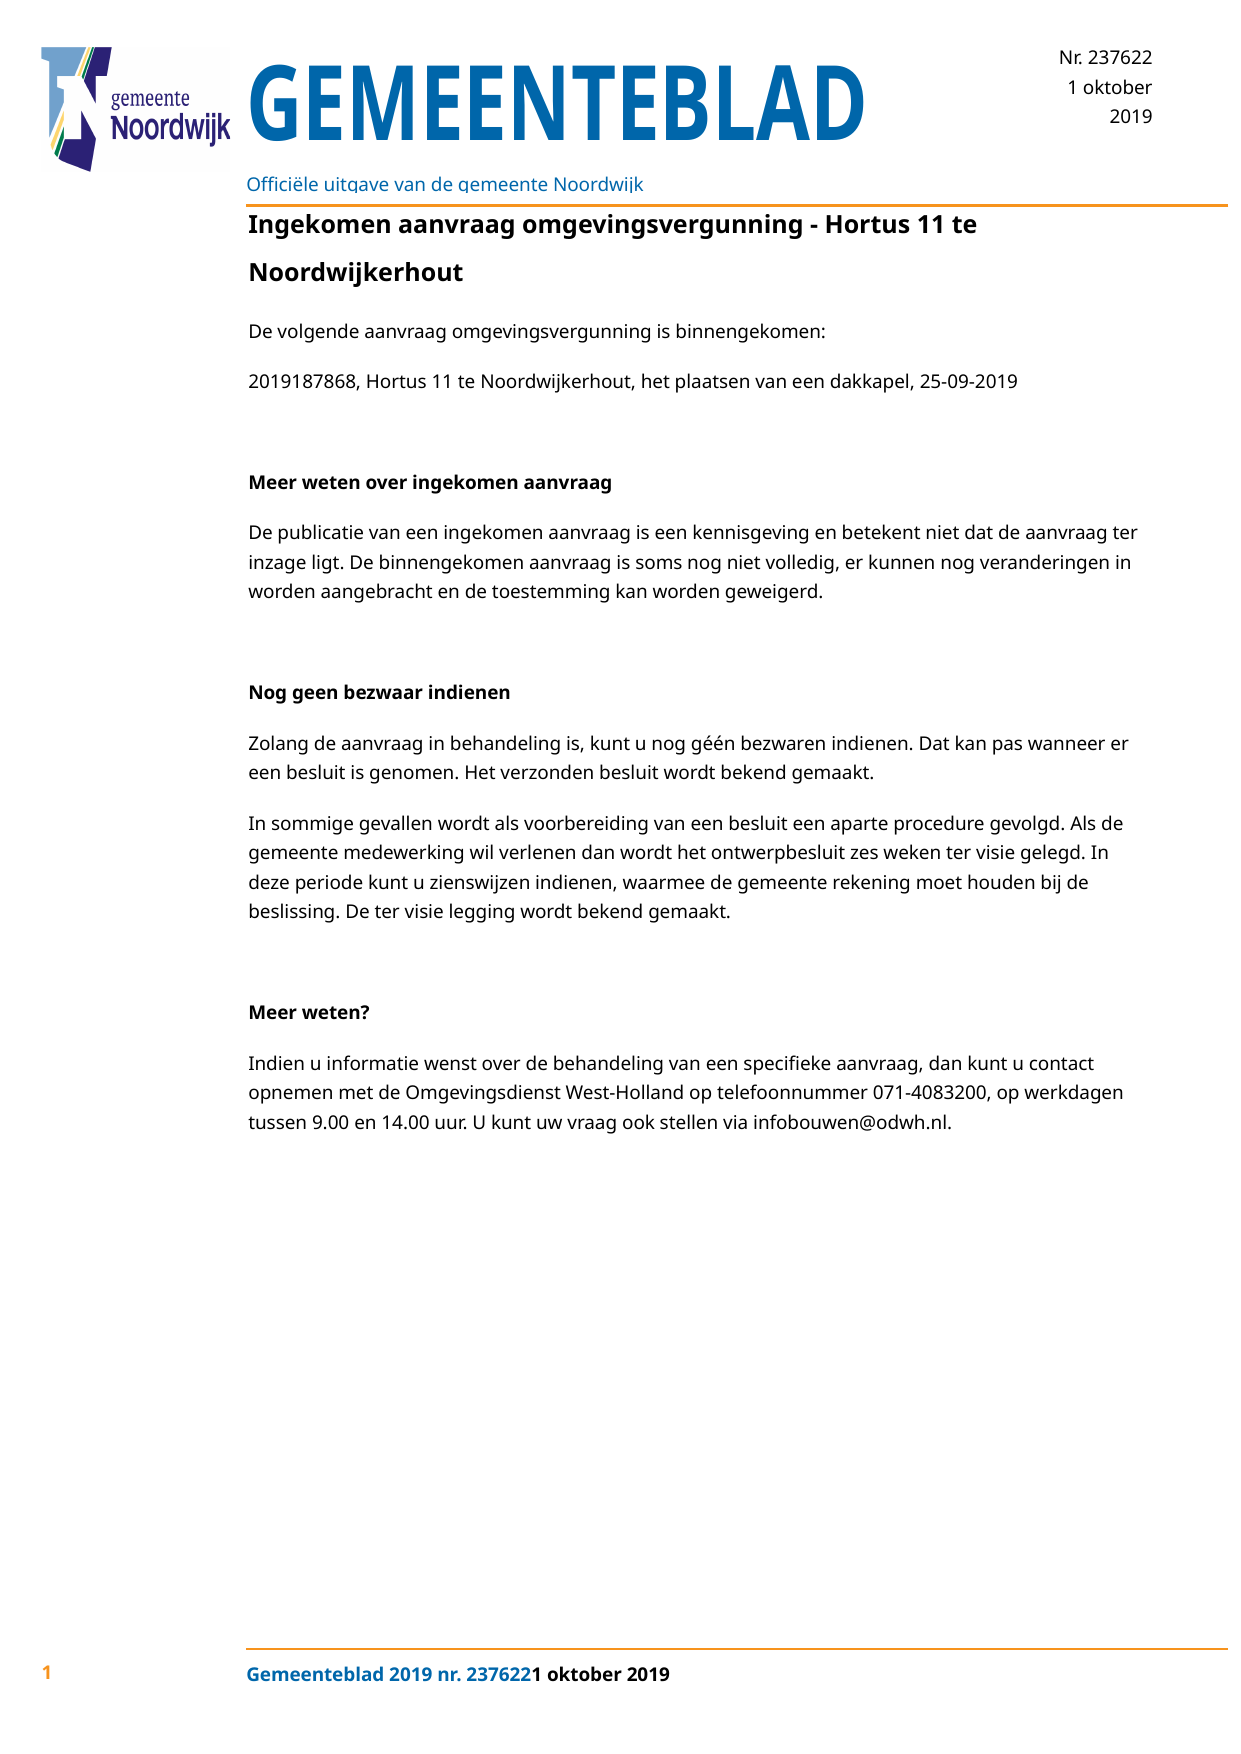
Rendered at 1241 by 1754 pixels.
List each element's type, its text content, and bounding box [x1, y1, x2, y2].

text In sommige gevallen wordt als voorbereiding van een besluit een aparte procedure gevolgd. Als de gemeente medewerking wil verlenen dan wordt het ontwerpbesluit zes weken ter visie gelegd. In deze periode kunt u zienswijzen indienen, waarmee de gemeente rekening moet houden bij de beslissing. De ter visie legging wordt bekend gemaakt. [248, 810, 1152, 924]
text De volgende aanvraag omgevingsvergunning is binnengekomen: [248, 318, 1152, 344]
picture [41, 47, 231, 172]
text Nog geen bezwaar indienen [248, 679, 1152, 705]
text Meer weten? [248, 999, 1152, 1025]
text Zolang de aanvraag in behandeling is, kunt u nog géén bezwaren indienen. Dat kan pas wanneer er een besluit is genomen. Het verzonden besluit wordt bekend gemaakt. [248, 730, 1152, 785]
text Meer weten over ingekomen aanvraag [248, 469, 1152, 495]
text Indien u informatie wenst over de behandeling van een specifieke aanvraag, dan kunt u contact opnemen met de Omgevingsdienst West-Holland op telefoonnummer 071-4083200, op werkdagen tussen 9.00 en 14.00 uur. U kunt uw vraag ook stellen via infobouwen@odwh.nl. [248, 1050, 1152, 1135]
text De publicatie van een ingekomen aanvraag is een kennisgeving en betekent niet dat de aanvraag ter inzage ligt. De binnengekomen aanvraag is soms nog niet volledig, er kunnen nog veranderingen in worden aangebracht en de toestemming kan worden geweigerd. [248, 519, 1152, 604]
text Ingekomen aanvraag omgevingsvergunning - Hortus 11 te Noordwijkerhout [248, 207, 1152, 288]
text 2019187868, Hortus 11 te Noordwijkerhout, het plaatsen van een dakkapel, 25-09-2019 [248, 368, 1152, 394]
